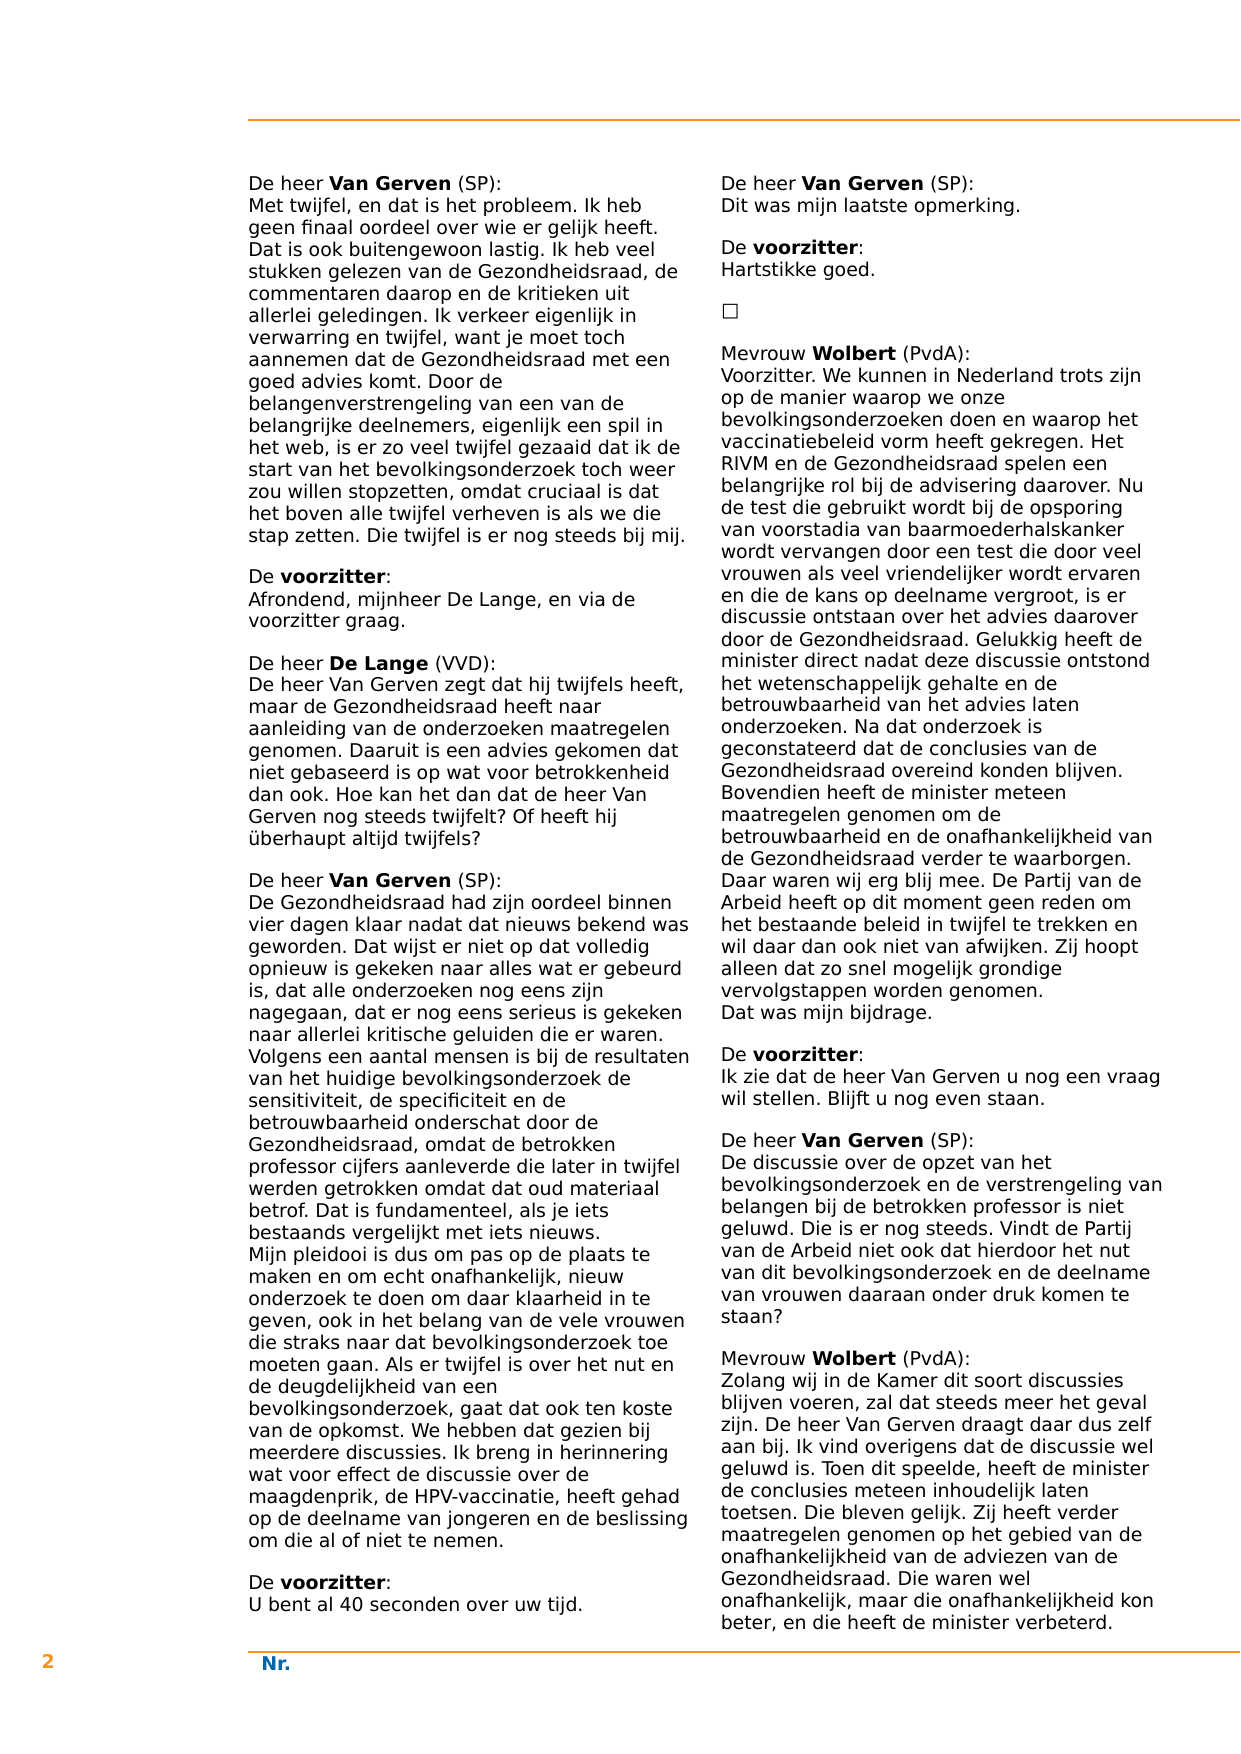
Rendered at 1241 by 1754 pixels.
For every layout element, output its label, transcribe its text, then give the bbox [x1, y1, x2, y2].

text De discussie over de opzet van het bevolkingsonderzoek en de verstrengeling van belangen bij de betrokken professor is niet geluwd. Die is er nog steeds. Vindt de Partij van de Arbeid niet ook dat hierdoor het nut van dit bevolkingsonderzoek en de deelname van vrouwen daaraan onder druk komen te staan? [721, 1152, 1163, 1328]
text De voorzitter: [721, 237, 1163, 259]
text Mevrouw Wolbert (PvdA): [721, 343, 1163, 365]
text Met twijfel, en dat is het probleem. Ik heb geen finaal oordeel over wie er gelijk heeft. Dat is ook buitengewoon lastig. Ik heb veel stukken gelezen van de Gezondheidsraad, de commentaren daarop en de kritieken uit allerlei geledingen. Ik verkeer eigenlijk in verwarring en twijfel, want je moet toch aannemen dat de Gezondheidsraad met een goed advies komt. Door de belangenverstrengeling van een van de belangrijke deelnemers, eigenlijk een spil in het web, is er zo veel twijfel gezaaid dat ik de start van het bevolkingsonderzoek toch weer zou willen stopzetten, omdat cruciaal is dat het boven alle twijfel verheven is als we die stap zetten. Die twijfel is er nog steeds bij mij. [248, 195, 691, 546]
text De heer Van Gerven (SP): [248, 870, 691, 892]
text De heer Van Gerven (SP): [721, 173, 1163, 195]
text Mevrouw Wolbert (PvdA): [721, 1348, 1163, 1370]
text De Gezondheidsraad had zijn oordeel binnen vier dagen klaar nadat dat nieuws bekend was geworden. Dat wijst er niet op dat volledig opnieuw is gekeken naar alles wat er gebeurd is, dat alle onderzoeken nog eens zijn nagegaan, dat er nog eens serieus is gekeken naar allerlei kritische geluiden die er waren. Volgens een aantal mensen is bij de resultaten van het huidige bevolkingsonderzoek de sensitiviteit, de specificiteit en de betrouwbaarheid onderschat door de Gezondheidsraad, omdat de betrokken professor cijfers aanleverde die later in twijfel werden getrokken omdat dat oud materiaal betrof. Dat is fundamenteel, als je iets bestaands vergelijkt met iets nieuws. [248, 892, 691, 1244]
text Afrondend, mijnheer De Lange, en via de voorzitter graag. [248, 588, 691, 632]
text De voorzitter: [248, 1572, 691, 1593]
text De heer Van Gerven (SP): [721, 1130, 1163, 1152]
text Hartstikke goed. [721, 259, 1163, 281]
text De heer Van Gerven zegt dat hij twijfels heeft, maar de Gezondheidsraad heeft naar aanleiding van de onderzoeken maatregelen genomen. Daaruit is een advies gekomen dat niet gebaseerd is op wat voor betrokkenheid dan ook. Hoe kan het dan dat de heer Van Gerven nog steeds twijfelt? Of heeft hij überhaupt altijd twijfels? [248, 674, 691, 850]
text De voorzitter: [248, 566, 691, 588]
text Dat was mijn bijdrage. [721, 1002, 1163, 1024]
text De heer Van Gerven (SP): [248, 173, 691, 195]
text De voorzitter: [721, 1044, 1163, 1066]
text Ik zie dat de heer Van Gerven u nog een vraag wil stellen. Blijft u nog even staan. [721, 1066, 1163, 1110]
text Voorzitter. We kunnen in Nederland trots zijn op de manier waarop we onze bevolkingsonderzoeken doen en waarop het vaccinatiebeleid vorm heeft gekregen. Het RIVM en de Gezondheidsraad spelen een belangrijke rol bij de advisering daarover. Nu de test die gebruikt wordt bij de opsporing van voorstadia van baarmoederhalskanker wordt vervangen door een test die door veel vrouwen als veel vriendelijker wordt ervaren en die de kans op deelname vergroot, is er discussie ontstaan over het advies daarover door de Gezondheidsraad. Gelukkig heeft de minister direct nadat deze discussie ontstond het wetenschappelijk gehalte en de betrouwbaarheid van het advies laten onderzoeken. Na dat onderzoek is geconstateerd dat de conclusies van de Gezondheidsraad overeind konden blijven. Bovendien heeft de minister meteen maatregelen genomen om de betrouwbaarheid en de onafhankelijkheid van de Gezondheidsraad verder te waarborgen. Daar waren wij erg blij mee. De Partij van de Arbeid heeft op dit moment geen reden om het bestaande beleid in twijfel te trekken en wil daar dan ook niet van afwijken. Zij hoopt alleen dat zo snel mogelijk grondige vervolgstappen worden genomen. [721, 365, 1163, 1002]
text U bent al 40 seconden over uw tijd. [248, 1593, 691, 1616]
text De heer De Lange (VVD): [248, 652, 691, 674]
text Zolang wij in de Kamer dit soort discussies blijven voeren, zal dat steeds meer het geval zijn. De heer Van Gerven draagt daar dus zelf aan bij. Ik vind overigens dat de discussie wel geluwd is. Toen dit speelde, heeft de minister de conclusies meteen inhoudelijk laten toetsen. Die bleven gelijk. Zij heeft verder maatregelen genomen op het gebied van de onafhankelijkheid van de adviezen van de Gezondheidsraad. Die waren wel onafhankelijk, maar die onafhankelijkheid kon beter, en die heeft de minister verbeterd. [721, 1370, 1163, 1633]
text ⬜ [721, 301, 1163, 323]
text Mijn pleidooi is dus om pas op de plaats te maken en om echt onafhankelijk, nieuw onderzoek te doen om daar klaarheid in te geven, ook in het belang van de vele vrouwen die straks naar dat bevolkingsonderzoek toe moeten gaan. Als er twijfel is over het nut en de deugdelijkheid van een bevolkingsonderzoek, gaat dat ook ten koste van de opkomst. We hebben dat gezien bij meerdere discussies. Ik breng in herinnering wat voor effect de discussie over de maagdenprik, de HPV-vaccinatie, heeft gehad op de deelname van jongeren en de beslissing om die al of niet te nemen. [248, 1244, 691, 1552]
text Dit was mijn laatste opmerking. [721, 195, 1163, 217]
